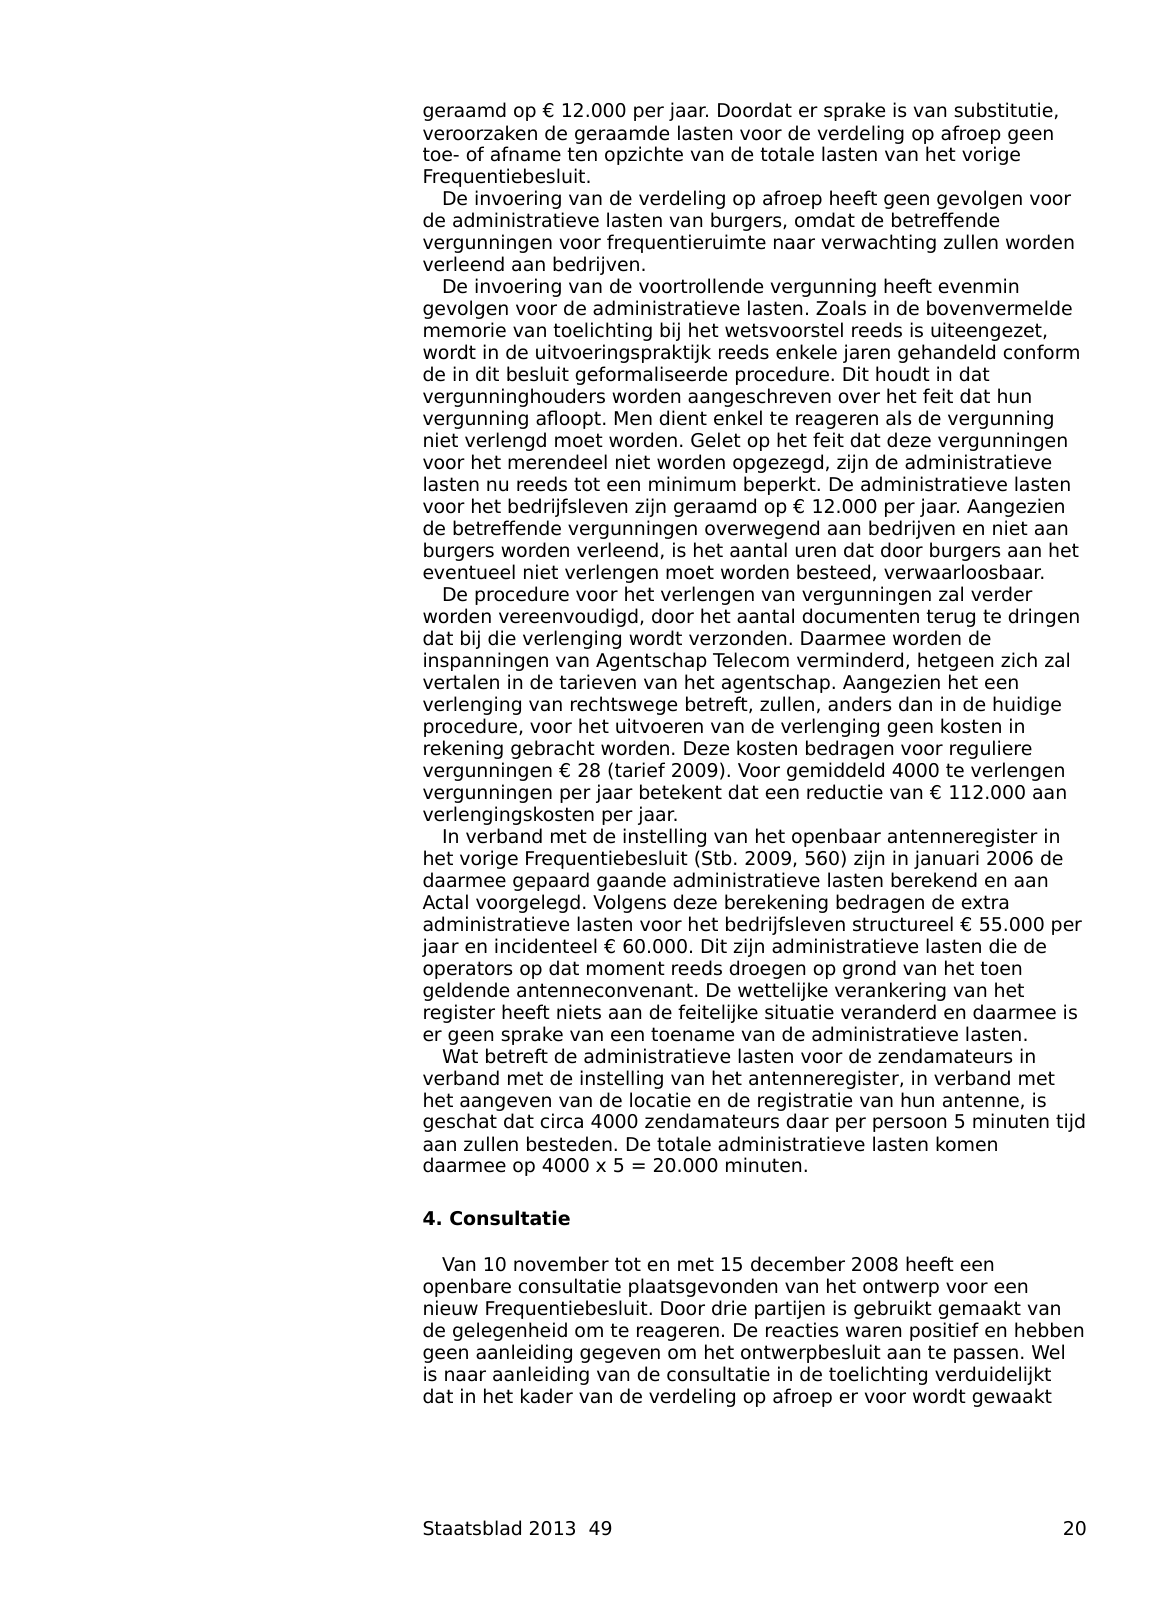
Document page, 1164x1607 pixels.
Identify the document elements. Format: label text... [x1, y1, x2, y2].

text In verband met de instelling van het openbaar antenneregister in het vorige Frequentiebesluit (Stb. 2009, 560) zijn in januari 2006 de daarmee gepaard gaande administratieve lasten berekend en aan Actal voorgelegd. Volgens deze berekening bedragen de extra administratieve lasten voor het bedrijfsleven structureel € 55.000 per jaar en incidenteel € 60.000. Dit zijn administratieve lasten die de operators op dat moment reeds droegen op grond van het toen geldende antenneconvenant. De wettelijke verankering van het register heeft niets aan de feitelijke situatie veranderd en daarmee is er geen sprake van een toename van de administratieve lasten. [422, 826, 1087, 1046]
text Wat betreft de administratieve lasten voor de zendamateurs in verband met de instelling van het antenneregister, in verband met het aangeven van de locatie en de registratie van hun antenne, is geschat dat circa 4000 zendamateurs daar per persoon 5 minuten tijd aan zullen besteden. De totale administratieve lasten komen daarmee op 4000 x 5 = 20.000 minuten. [422, 1046, 1087, 1177]
text De invoering van de verdeling op afroep heeft geen gevolgen voor de administratieve lasten van burgers, omdat de betreffende vergunningen voor frequentieruimte naar verwachting zullen worden verleend aan bedrijven. [422, 188, 1087, 276]
text Van 10 november tot en met 15 december 2008 heeft een openbare consultatie plaatsgevonden van het ontwerp voor een nieuw Frequentiebesluit. Door drie partijen is gebruikt gemaakt van de gelegenheid om te reageren. De reacties waren positief en hebben geen aanleiding gegeven om het ontwerpbesluit aan te passen. Wel is naar aanleiding van de consultatie in de toelichting verduidelijkt dat in het kader van de verdeling op afroep er voor wordt gewaakt [422, 1254, 1087, 1408]
text geraamd op € 12.000 per jaar. Doordat er sprake is van substitutie, veroorzaken de geraamde lasten voor de verdeling op afroep geen toe- of afname ten opzichte van de totale lasten van het vorige Frequentiebesluit. [422, 100, 1087, 188]
text De invoering van de voortrollende vergunning heeft evenmin gevolgen voor de administratieve lasten. Zoals in de bovenvermelde memorie van toelichting bij het wetsvoorstel reeds is uiteengezet, wordt in de uitvoeringspraktijk reeds enkele jaren gehandeld conform de in dit besluit geformaliseerde procedure. Dit houdt in dat vergunninghouders worden aangeschreven over het feit dat hun vergunning afloopt. Men dient enkel te reageren als de vergunning niet verlengd moet worden. Gelet op het feit dat deze vergunningen voor het merendeel niet worden opgezegd, zijn de administratieve lasten nu reeds tot een minimum beperkt. De administratieve lasten voor het bedrijfsleven zijn geraamd op € 12.000 per jaar. Aangezien de betreffende vergunningen overwegend aan bedrijven en niet aan burgers worden verleend, is het aantal uren dat door burgers aan het eventueel niet verlengen moet worden besteed, verwaarloosbaar. [422, 276, 1087, 584]
text De procedure voor het verlengen van vergunningen zal verder worden vereenvoudigd, door het aantal documenten terug te dringen dat bij die verlenging wordt verzonden. Daarmee worden de inspanningen van Agentschap Telecom verminderd, hetgeen zich zal vertalen in de tarieven van het agentschap. Aangezien het een verlenging van rechtswege betreft, zullen, anders dan in de huidige procedure, voor het uitvoeren van de verlenging geen kosten in rekening gebracht worden. Deze kosten bedragen voor reguliere vergunningen € 28 (tarief 2009). Voor gemiddeld 4000 te verlengen vergunningen per jaar betekent dat een reductie van € 112.000 aan verlengingskosten per jaar. [422, 584, 1087, 826]
subtitle 4. Consultatie [422, 1207, 1087, 1229]
